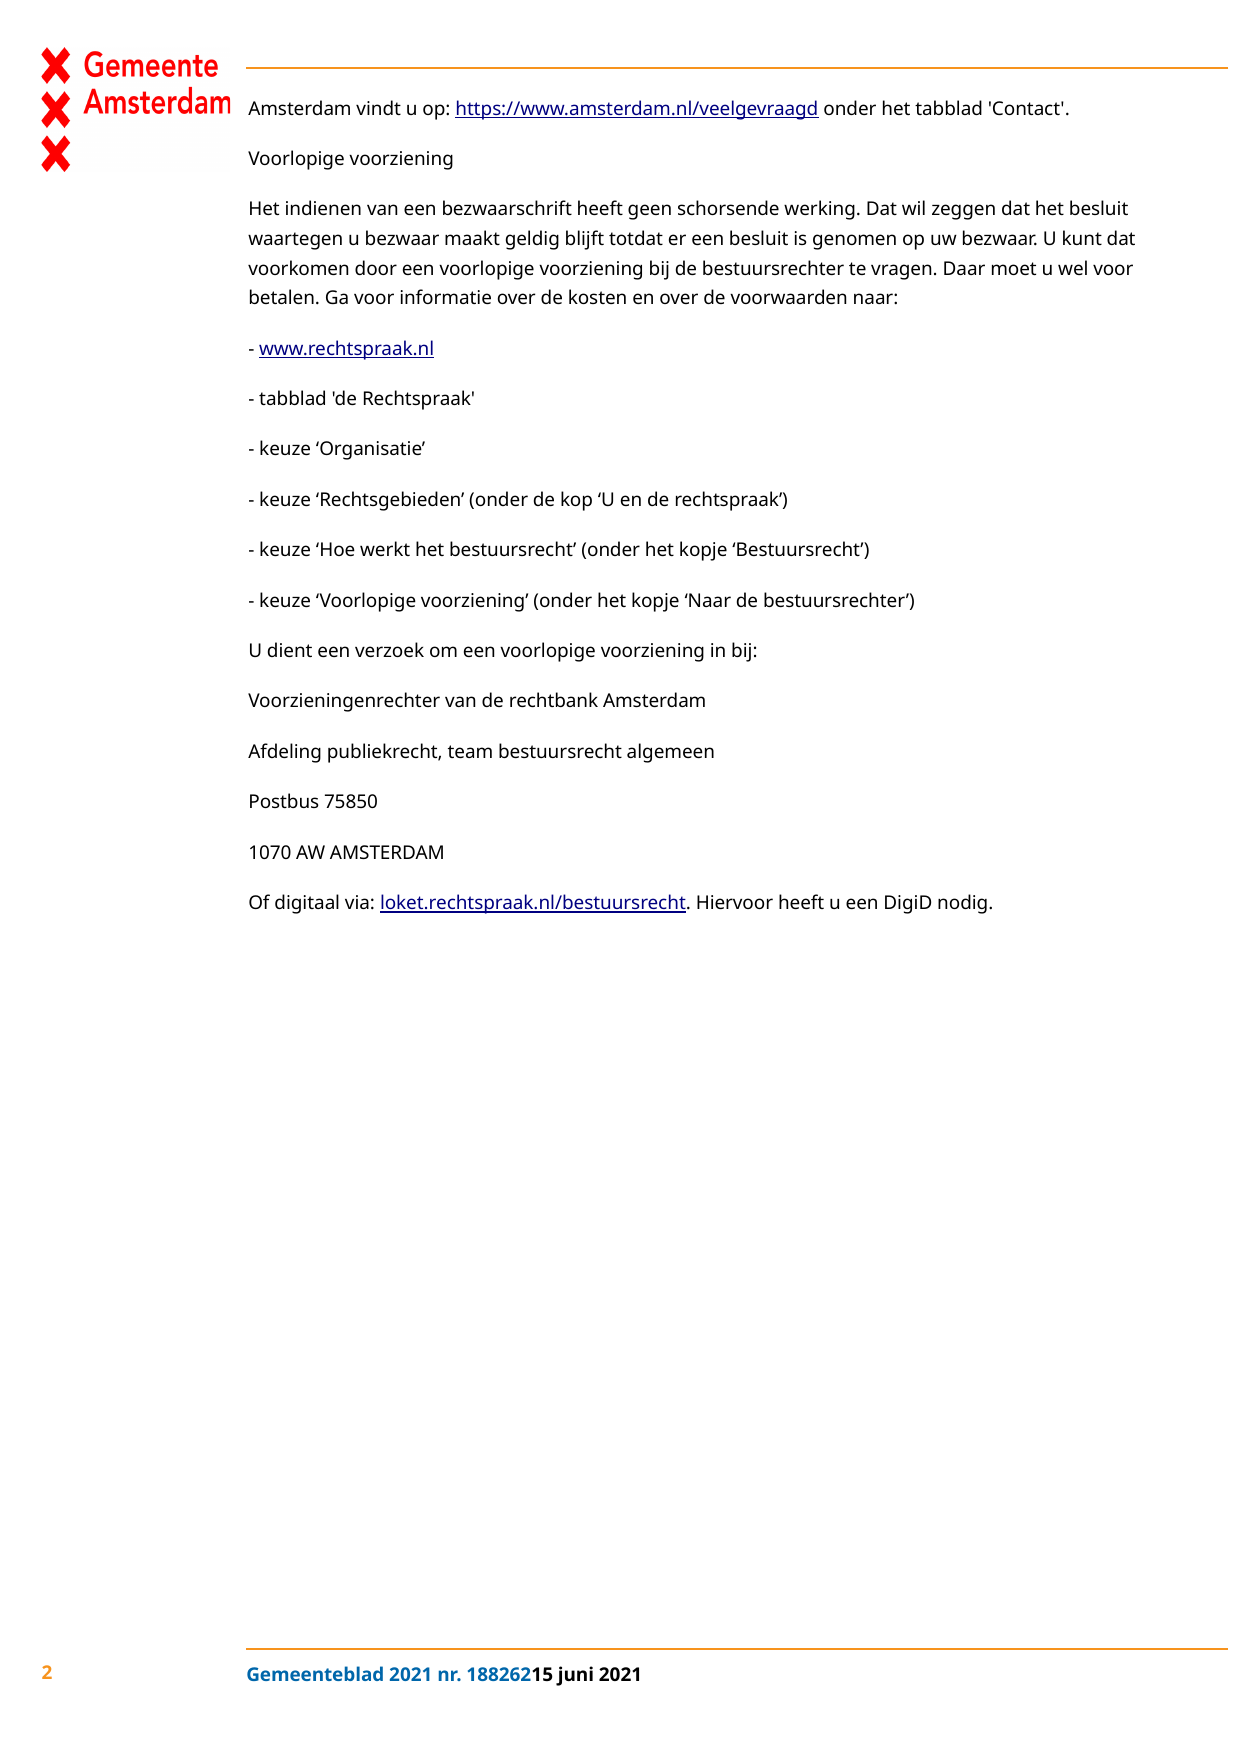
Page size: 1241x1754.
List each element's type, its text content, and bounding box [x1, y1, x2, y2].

text - keuze ‘Hoe werkt het bestuursrecht’ (onder het kopje ‘Bestuursrecht’) [248, 536, 1152, 562]
text Postbus 75850 [248, 788, 1152, 814]
text - keuze ‘Voorlopige voorziening’ (onder het kopje ‘Naar de bestuursrechter’) [248, 587, 1152, 613]
text U dient een verzoek om een voorlopige voorziening in bij: [248, 637, 1152, 663]
text Of digitaal via: loket.rechtspraak.nl/bestuursrecht. Hiervoor heeft u een DigiD nodig. [248, 889, 1152, 915]
text Voorlopige voorziening [248, 145, 1152, 171]
text - www.rechtspraak.nl [248, 335, 1152, 361]
text Voorzieningenrechter van de rechtbank Amsterdam [248, 688, 1152, 713]
text 1070 AW AMSTERDAM [248, 839, 1152, 865]
text Het indienen van een bezwaarschrift heeft geen schorsende werking. Dat wil zeggen dat het besluit waartegen u bezwaar maakt geldig blijft totdat er een besluit is genomen op uw bezwaar. U kunt dat voorkomen door een voorlopige voorziening bij de bestuursrechter te vragen. Daar moet u wel voor betalen. Ga voor informatie over de kosten en over de voorwaarden naar: [248, 196, 1152, 310]
text Amsterdam vindt u op: https://www.amsterdam.nl/veelgevraagd onder het tabblad 'Contact'. [248, 95, 1152, 121]
text - keuze ‘Organisatie’ [248, 436, 1152, 461]
text - tabblad 'de Rechtspraak' [248, 385, 1152, 411]
picture [41, 47, 231, 172]
text - keuze ‘Rechtsgebieden’ (onder de kop ‘U en de rechtspraak’) [248, 486, 1152, 512]
text Afdeling publiekrecht, team bestuursrecht algemeen [248, 738, 1152, 764]
